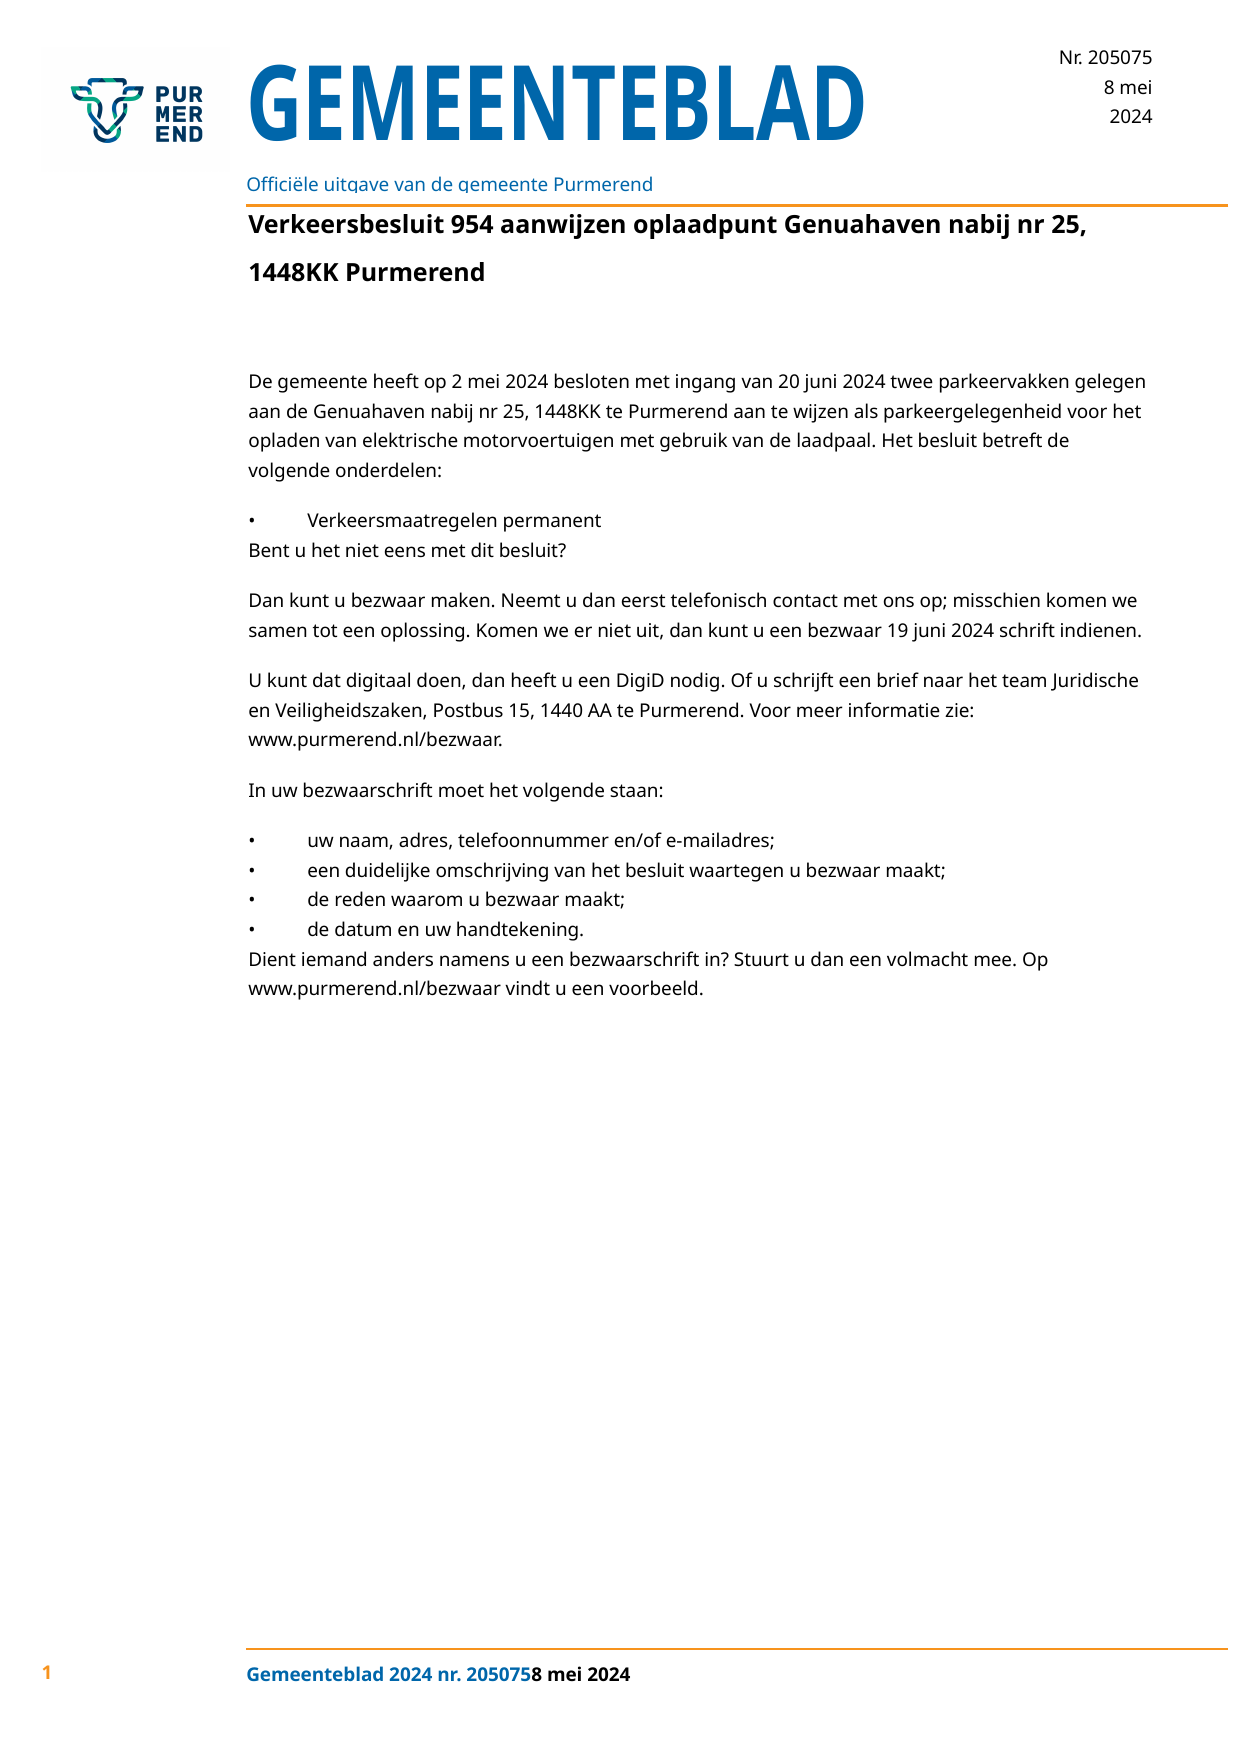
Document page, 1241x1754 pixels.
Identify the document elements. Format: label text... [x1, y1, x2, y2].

list de reden waarom u bezwaar maakt; [248, 887, 1152, 912]
list uw naam, adres, telefoonnummer en/of e-mailadres; [248, 827, 1152, 853]
text Verkeersbesluit 954 aanwijzen oplaadpunt Genuahaven nabij nr 25, 1448KK Purmerend [248, 207, 1152, 288]
text Dan kunt u bezwaar maken. Neemt u dan eerst telefonisch contact met ons op; misschien komen we samen tot een oplossing. Komen we er niet uit, dan kunt u een bezwaar 19 juni 2024 schrift indienen. [248, 587, 1152, 643]
text Bent u het niet eens met dit besluit? [248, 537, 1152, 563]
list een duidelijke omschrijving van het besluit waartegen u bezwaar maakt; [248, 857, 1152, 883]
text Dient iemand anders namens u een bezwaarschrift in? Stuurt u dan een volmacht mee. Op www.purmerend.nl/bezwaar vindt u een voorbeeld. [248, 946, 1152, 1001]
text U kunt dat digitaal doen, dan heeft u een DigiD nodig. Of u schrijft een brief naar het team Juridische en Veiligheidszaken, Postbus 15, 1440 AA te Purmerend. Voor meer informatie zie: www.purmerend.nl/bezwaar. [248, 667, 1152, 752]
list Verkeersmaatregelen permanent [248, 507, 1152, 533]
text De gemeente heeft op 2 mei 2024 besloten met ingang van 20 juni 2024 twee parkeervakken gelegen aan de Genuahaven nabij nr 25, 1448KK te Purmerend aan te wijzen als parkeergelegenheid voor het opladen van elektrische motorvoertuigen met gebruik van de laadpaal. Het besluit betreft de volgende onderdelen: [248, 368, 1152, 483]
picture [41, 47, 231, 172]
text In uw bezwaarschrift moet het volgende staan: [248, 777, 1152, 803]
list de datum en uw handtekening. [248, 916, 1152, 942]
